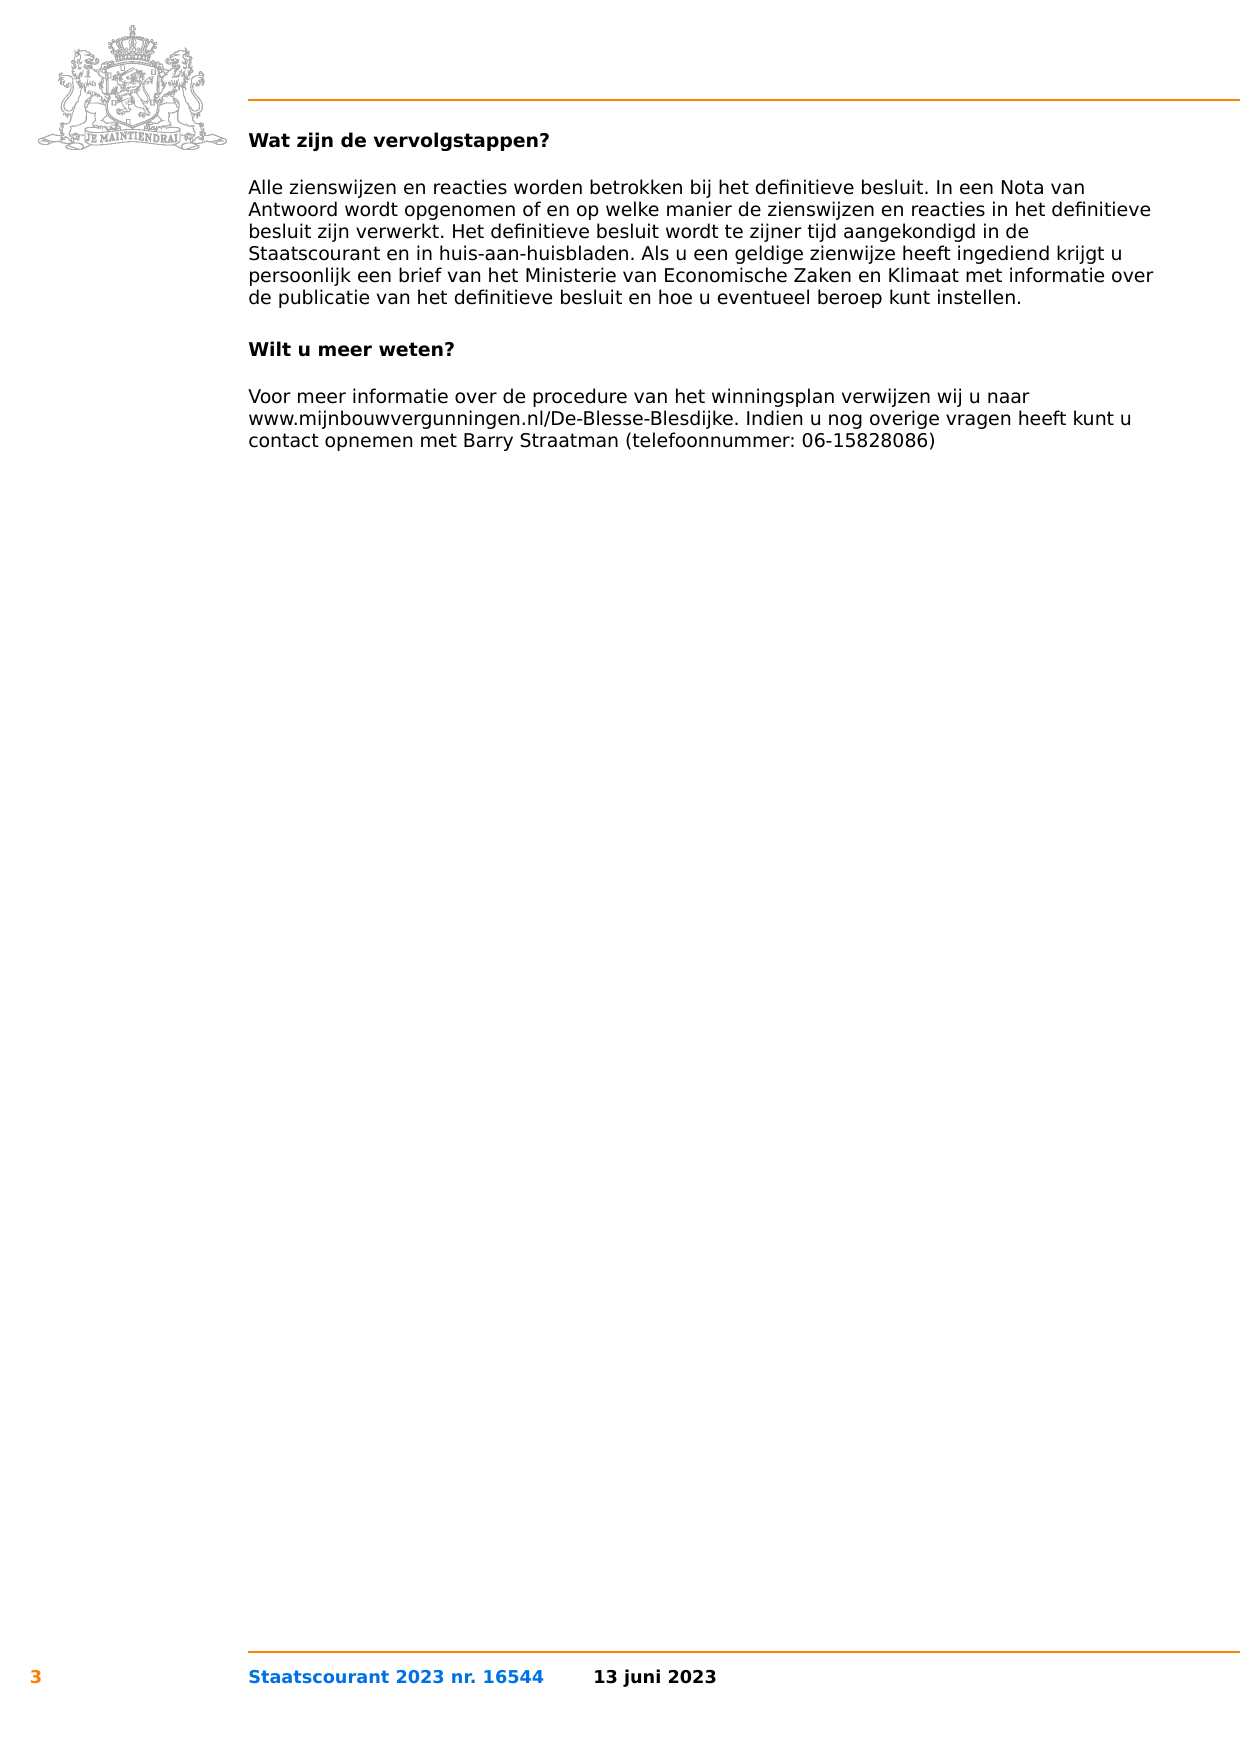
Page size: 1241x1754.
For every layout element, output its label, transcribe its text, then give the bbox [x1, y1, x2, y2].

text Alle zienswijzen en reacties worden betrokken bij het definitieve besluit. In een Nota van Antwoord wordt opgenomen of en op welke manier de zienswijzen en reacties in het definitieve besluit zijn verwerkt. Het definitieve besluit wordt te zijner tijd aangekondigd in de Staatscourant en in huis-aan-huisbladen. Als u een geldige zienwijze heeft ingediend krijgt u persoonlijk een brief van het Ministerie van Economische Zaken en Klimaat met informatie over de publicatie van het definitieve besluit en hoe u eventueel beroep kunt instellen. [248, 177, 1163, 309]
picture [38, 25, 227, 150]
subtitle Wat zijn de vervolgstappen? [248, 130, 1163, 152]
text Voor meer informatie over de procedure van het winningsplan verwijzen wij u naar www.mijnbouwvergunningen.nl/De-Blesse-Blesdijke. Indien u nog overige vragen heeft kunt u contact opnemen met Barry Straatman (telefoonnummer: 06-15828086) [248, 386, 1163, 452]
subtitle Wilt u meer weten? [248, 339, 1163, 361]
